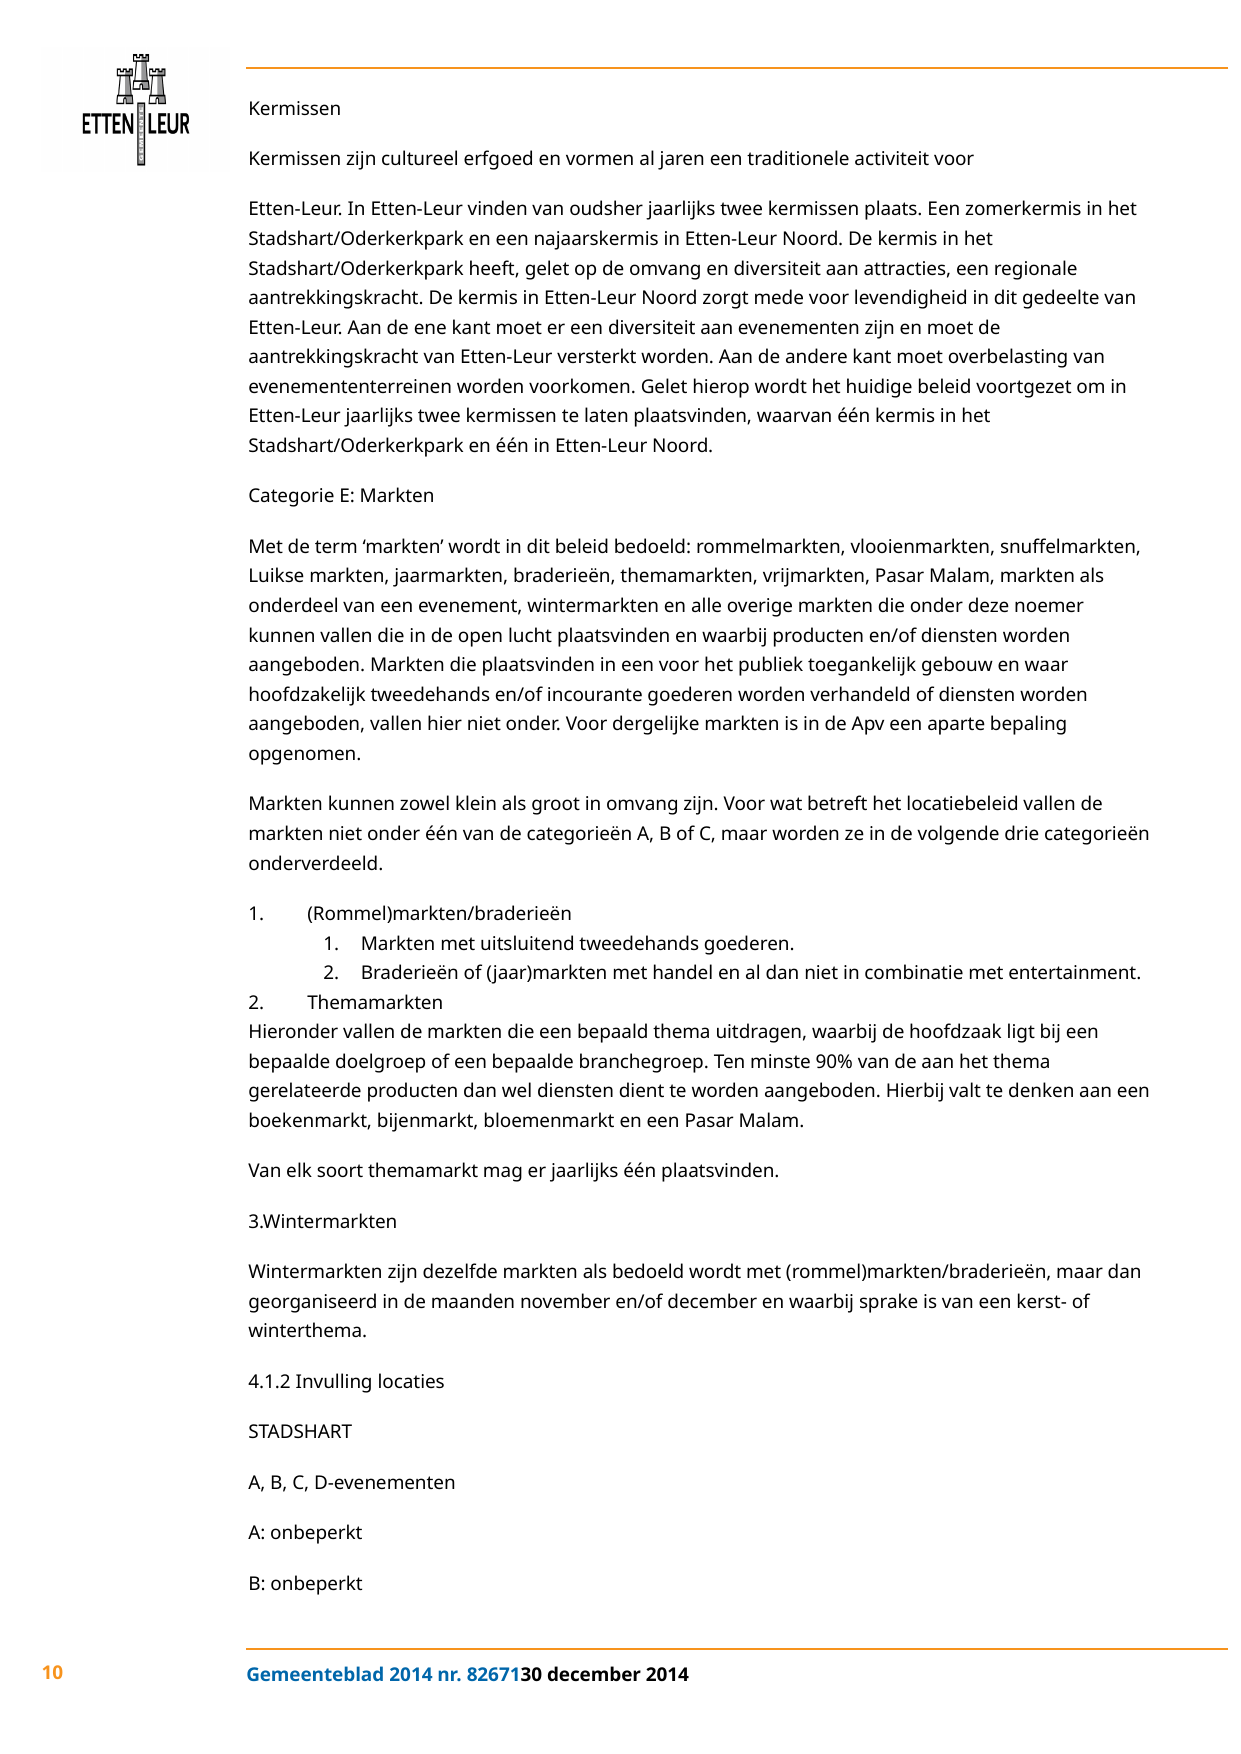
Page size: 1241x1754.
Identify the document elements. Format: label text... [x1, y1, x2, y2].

list Themamarkten [248, 989, 1152, 1015]
text Van elk soort themamarkt mag er jaarlijks één plaatsvinden. [248, 1158, 1152, 1183]
text STADSHART [248, 1418, 1152, 1444]
text Etten-Leur. In Etten-Leur vinden van oudsher jaarlijks twee kermissen plaats. Een zomerkermis in het Stadshart/Oderkerkpark en een najaarskermis in Etten-Leur Noord. De kermis in het Stadshart/Oderkerkpark heeft, gelet op de omvang en diversiteit aan attracties, een regionale aantrekkingskracht. De kermis in Etten-Leur Noord zorgt mede voor levendigheid in dit gedeelte van Etten-Leur. Aan de ene kant moet er een diversiteit aan evenementen zijn en moet de aantrekkingskracht van Etten-Leur versterkt worden. Aan de andere kant moet overbelasting van evenemententerreinen worden voorkomen. Gelet hierop wordt het huidige beleid voortgezet om in Etten-Leur jaarlijks twee kermissen te laten plaatsvinden, waarvan één kermis in het Stadshart/Oderkerkpark en één in Etten-Leur Noord. [248, 196, 1152, 458]
list (Rommel)markten/braderieën [248, 900, 1152, 926]
text Wintermarkten zijn dezelfde markten als bedoeld wordt met (rommel)markten/braderieën, maar dan georganiseerd in de maanden november en/of december en waarbij sprake is van een kerst- of winterthema. [248, 1258, 1152, 1343]
text A, B, C, D-evenementen [248, 1469, 1152, 1495]
list Braderieën of (jaar)markten met handel en al dan niet in combinatie met entertainment. [323, 959, 1152, 985]
text Hieronder vallen de markten die een bepaald thema uitdragen, waarbij de hoofdzaak ligt bij een bepaalde doelgroep of een bepaalde branchegroep. Ten minste 90% van de aan het thema gerelateerde producten dan wel diensten dient te worden aangeboden. Hierbij valt te denken aan een boekenmarkt, bijenmarkt, bloemenmarkt en een Pasar Malam. [248, 1018, 1152, 1133]
text Kermissen zijn cultureel erfgoed en vormen al jaren een traditionele activiteit voor [248, 145, 1152, 171]
text Met de term ‘markten’ wordt in dit beleid bedoeld: rommelmarkten, vlooienmarkten, snuffelmarkten, Luikse markten, jaarmarkten, braderieën, themamarkten, vrijmarkten, Pasar Malam, markten als onderdeel van een evenement, wintermarkten en alle overige markten die onder deze noemer kunnen vallen die in de open lucht plaatsvinden en waarbij producten en/of diensten worden aangeboden. Markten die plaatsvinden in een voor het publiek toegankelijk gebouw en waar hoofdzakelijk tweedehands en/of incourante goederen worden verhandeld of diensten worden aangeboden, vallen hier niet onder. Voor dergelijke markten is in de Apv een aparte bepaling opgenomen. [248, 533, 1152, 766]
text 3.Wintermarkten [248, 1208, 1152, 1234]
text Markten kunnen zowel klein als groot in omvang zijn. Voor wat betreft het locatiebeleid vallen de markten niet onder één van de categorieën A, B of C, maar worden ze in de volgende drie categorieën onderverdeeld. [248, 791, 1152, 876]
text 4.1.2 Invulling locaties [248, 1368, 1152, 1394]
picture [41, 47, 231, 172]
text Categorie E: Markten [248, 483, 1152, 508]
text Kermissen [248, 95, 1152, 121]
text A: onbeperkt [248, 1519, 1152, 1545]
text B: onbeperkt [248, 1570, 1152, 1596]
list Markten met uitsluitend tweedehands goederen. [323, 930, 1152, 956]
